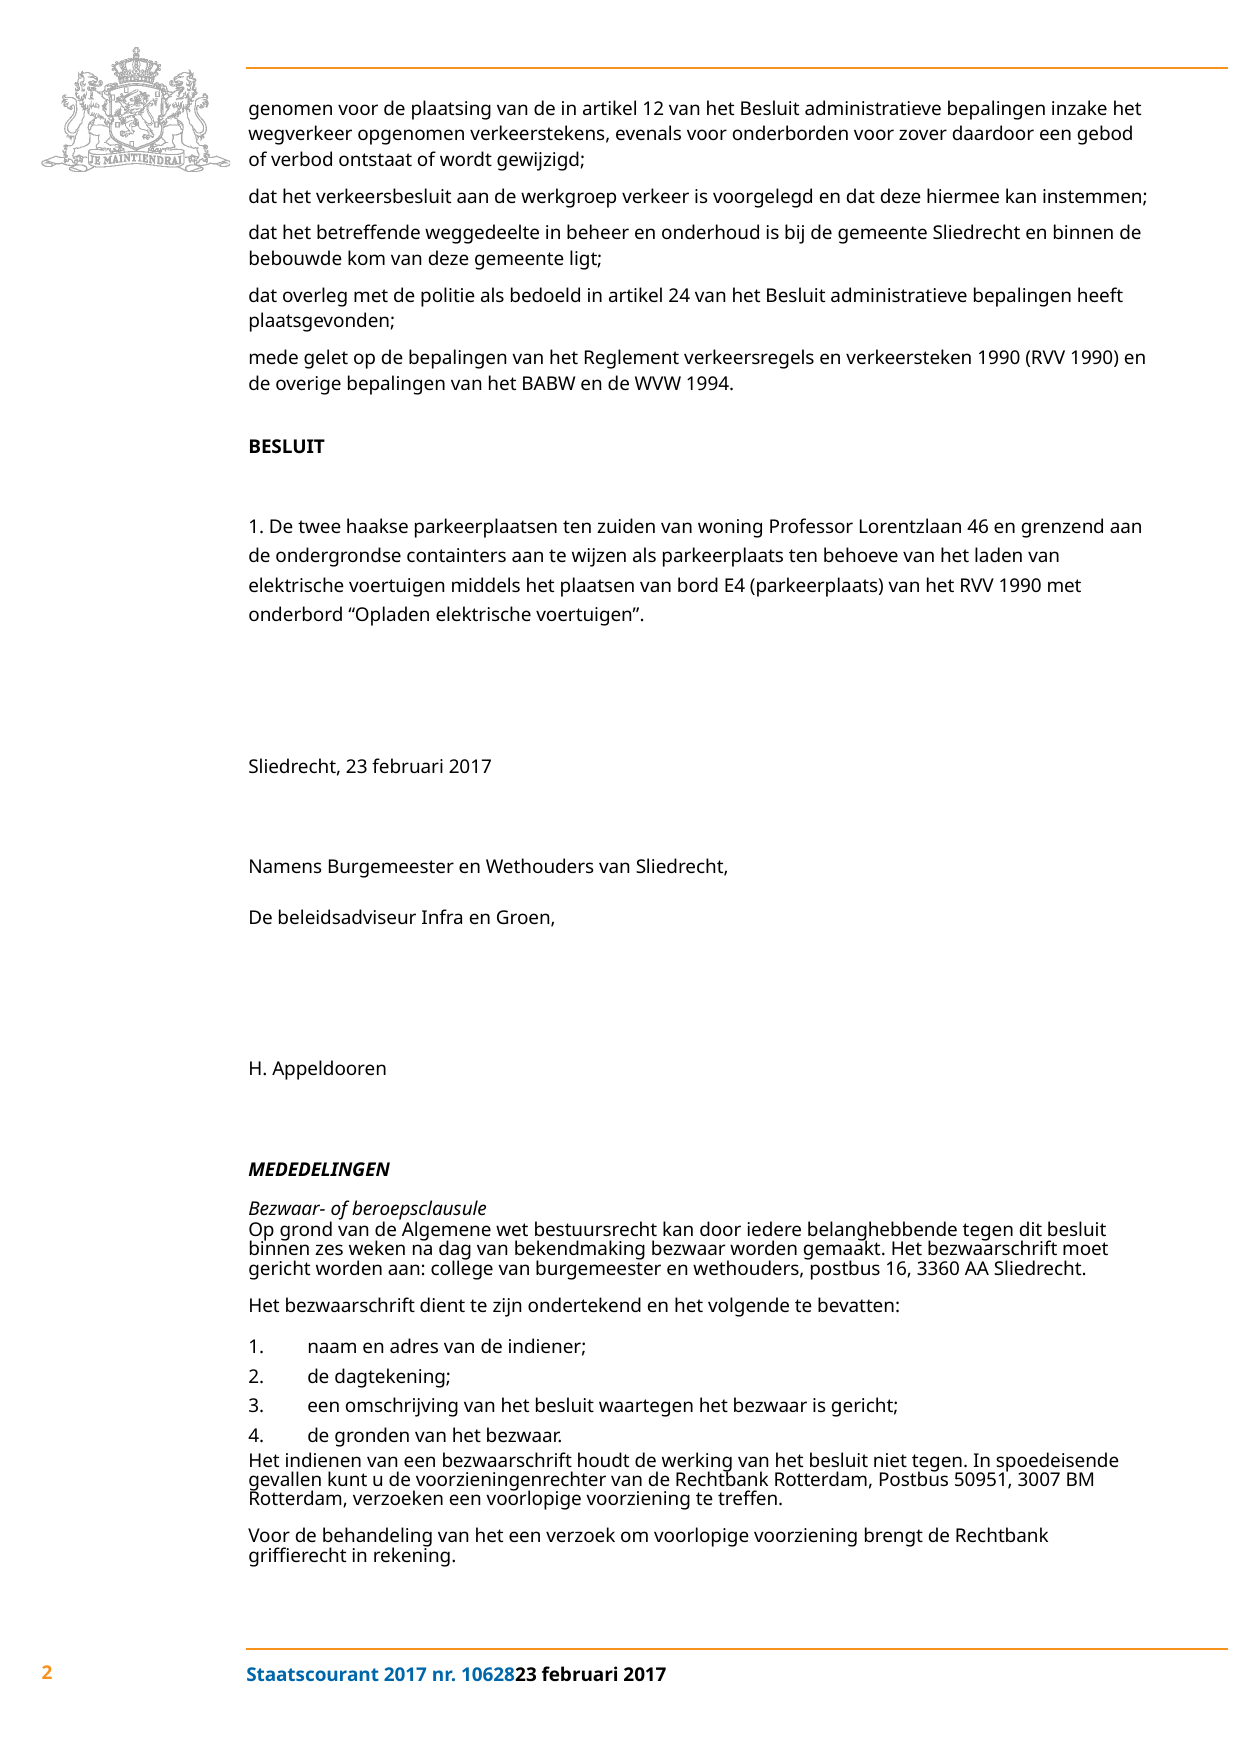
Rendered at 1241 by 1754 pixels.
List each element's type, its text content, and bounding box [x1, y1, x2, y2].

text 1. De twee haakse parkeerplaatsen ten zuiden van woning Professor Lorentzlaan 46 en grenzend aan de ondergrondse containters aan te wijzen als parkeerplaats ten behoeve van het laden van elektrische voertuigen middels het plaatsen van bord E4 (parkeerplaats) van het RVV 1990 met onderbord “Opladen elektrische voertuigen”. [248, 513, 1152, 627]
text dat het verkeersbesluit aan de werkgroep verkeer is voorgelegd en dat deze hiermee kan instemmen; [248, 183, 1152, 209]
text BESLUIT [248, 433, 1152, 458]
text dat overleg met de politie als bedoeld in artikel 24 van het Besluit administratieve bepalingen heeft plaatsgevonden; [248, 282, 1152, 333]
text Op grond van de Algemene wet bestuursrecht kan door iedere belanghebbende tegen dit besluit binnen zes weken na dag van bekendmaking bezwaar worden gemaakt. Het bezwaarschrift moet gericht worden aan: college van burgemeester en wethouders, postbus 16, 3360 AA Sliedrecht. [248, 1221, 1152, 1279]
text Sliedrecht, 23 februari 2017 [248, 753, 1152, 778]
list de dagtekening; [248, 1363, 1152, 1389]
list naam en adres van de indiener; [248, 1333, 1152, 1359]
text MEDEDELINGEN [248, 1156, 1152, 1182]
picture [41, 47, 231, 172]
text dat het betreffende weggedeelte in beheer en onderhoud is bij de gemeente Sliedrecht en binnen de bebouwde kom van deze gemeente ligt; [248, 219, 1152, 271]
list een omschrijving van het besluit waartegen het bezwaar is gericht; [248, 1393, 1152, 1418]
text De beleidsadviseur Infra en Groen, [248, 904, 1152, 930]
text Voor de behandeling van het een verzoek om voorlopige voorziening brengt de Rechtbank griffierecht in rekening. [248, 1527, 1152, 1566]
text genomen voor de plaatsing van de in artikel 12 van het Besluit administratieve bepalingen inzake het wegverkeer opgenomen verkeerstekens, evenals voor onderborden voor zover daardoor een gebod of verbod ontstaat of wordt gewijzigd; [248, 95, 1152, 172]
text Het bezwaarschrift dient te zijn ondertekend en het volgende te bevatten: [248, 1297, 1152, 1316]
text H. Appeldooren [248, 1055, 1152, 1081]
text mede gelet op de bepalingen van het Reglement verkeersregels en verkeersteken 1990 (RVV 1990) en de overige bepalingen van het BABW en de WVW 1994. [248, 344, 1152, 396]
text Namens Burgemeester en Wethouders van Sliedrecht, [248, 854, 1152, 879]
text Het indienen van een bezwaarschrift houdt de werking van het besluit niet tegen. In spoedeisende gevallen kunt u de voorzieningenrechter van de Rechtbank Rotterdam, Postbus 50951, 3007 BM Rotterdam, verzoeken een voorlopige voorziening te treffen. [248, 1452, 1152, 1510]
list de gronden van het bezwaar. [248, 1422, 1152, 1448]
text Bezwaar- of beroepsclausule [248, 1195, 1152, 1221]
